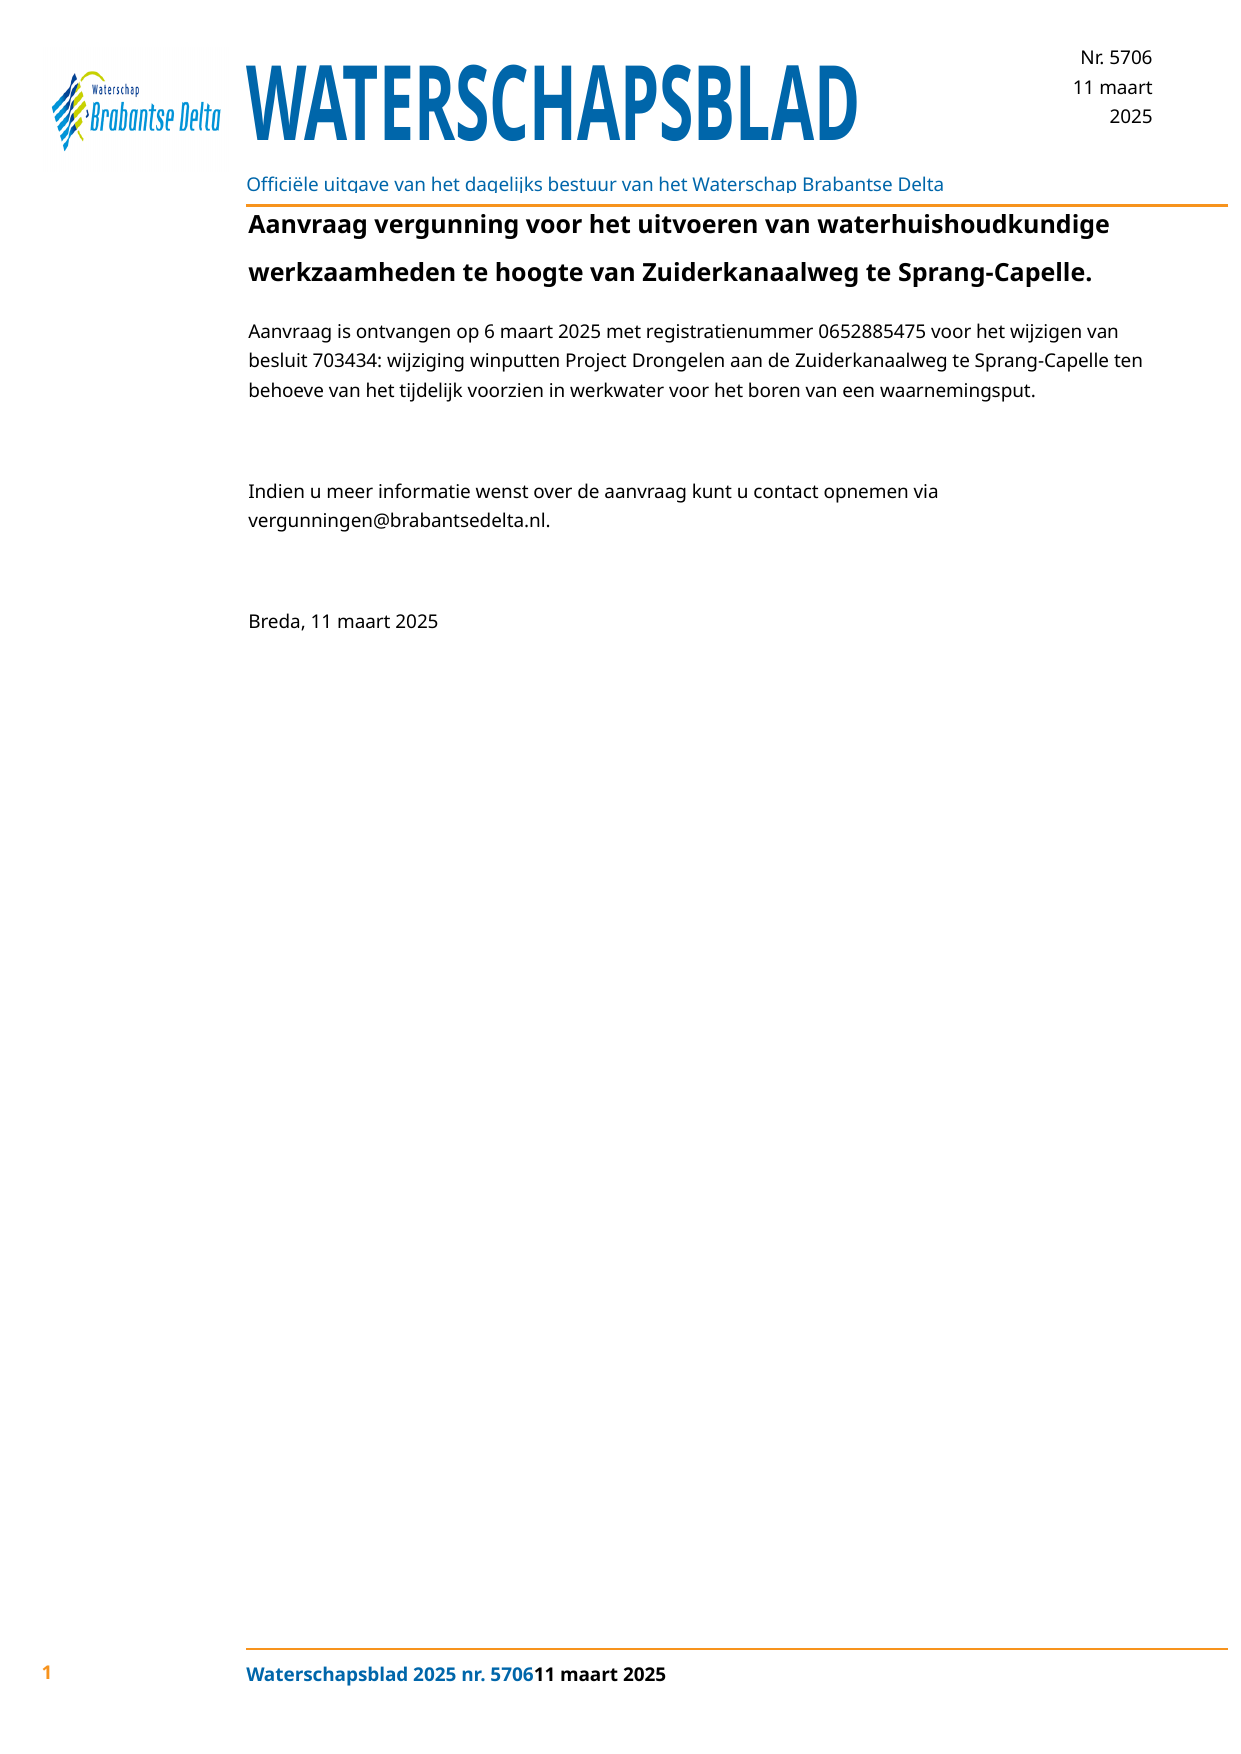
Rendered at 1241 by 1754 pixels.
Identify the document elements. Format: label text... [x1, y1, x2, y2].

text Aanvraag vergunning voor het uitvoeren van waterhuishoudkundige werkzaamheden te hoogte van Zuiderkanaalweg te Sprang-Capelle. [248, 207, 1152, 288]
text Indien u meer informatie wenst over de aanvraag kunt u contact opnemen via vergunningen@brabantsedelta.nl. [248, 478, 1152, 533]
text Breda, 11 maart 2025 [248, 608, 1152, 634]
text Aanvraag is ontvangen op 6 maart 2025 met registratienummer 0652885475 voor het wijzigen van besluit 703434: wijziging winputten Project Drongelen aan de Zuiderkanaalweg te Sprang-Capelle ten behoeve van het tijdelijk voorzien in werkwater voor het boren van een waarnemingsput. [248, 318, 1152, 403]
picture [41, 47, 231, 172]
